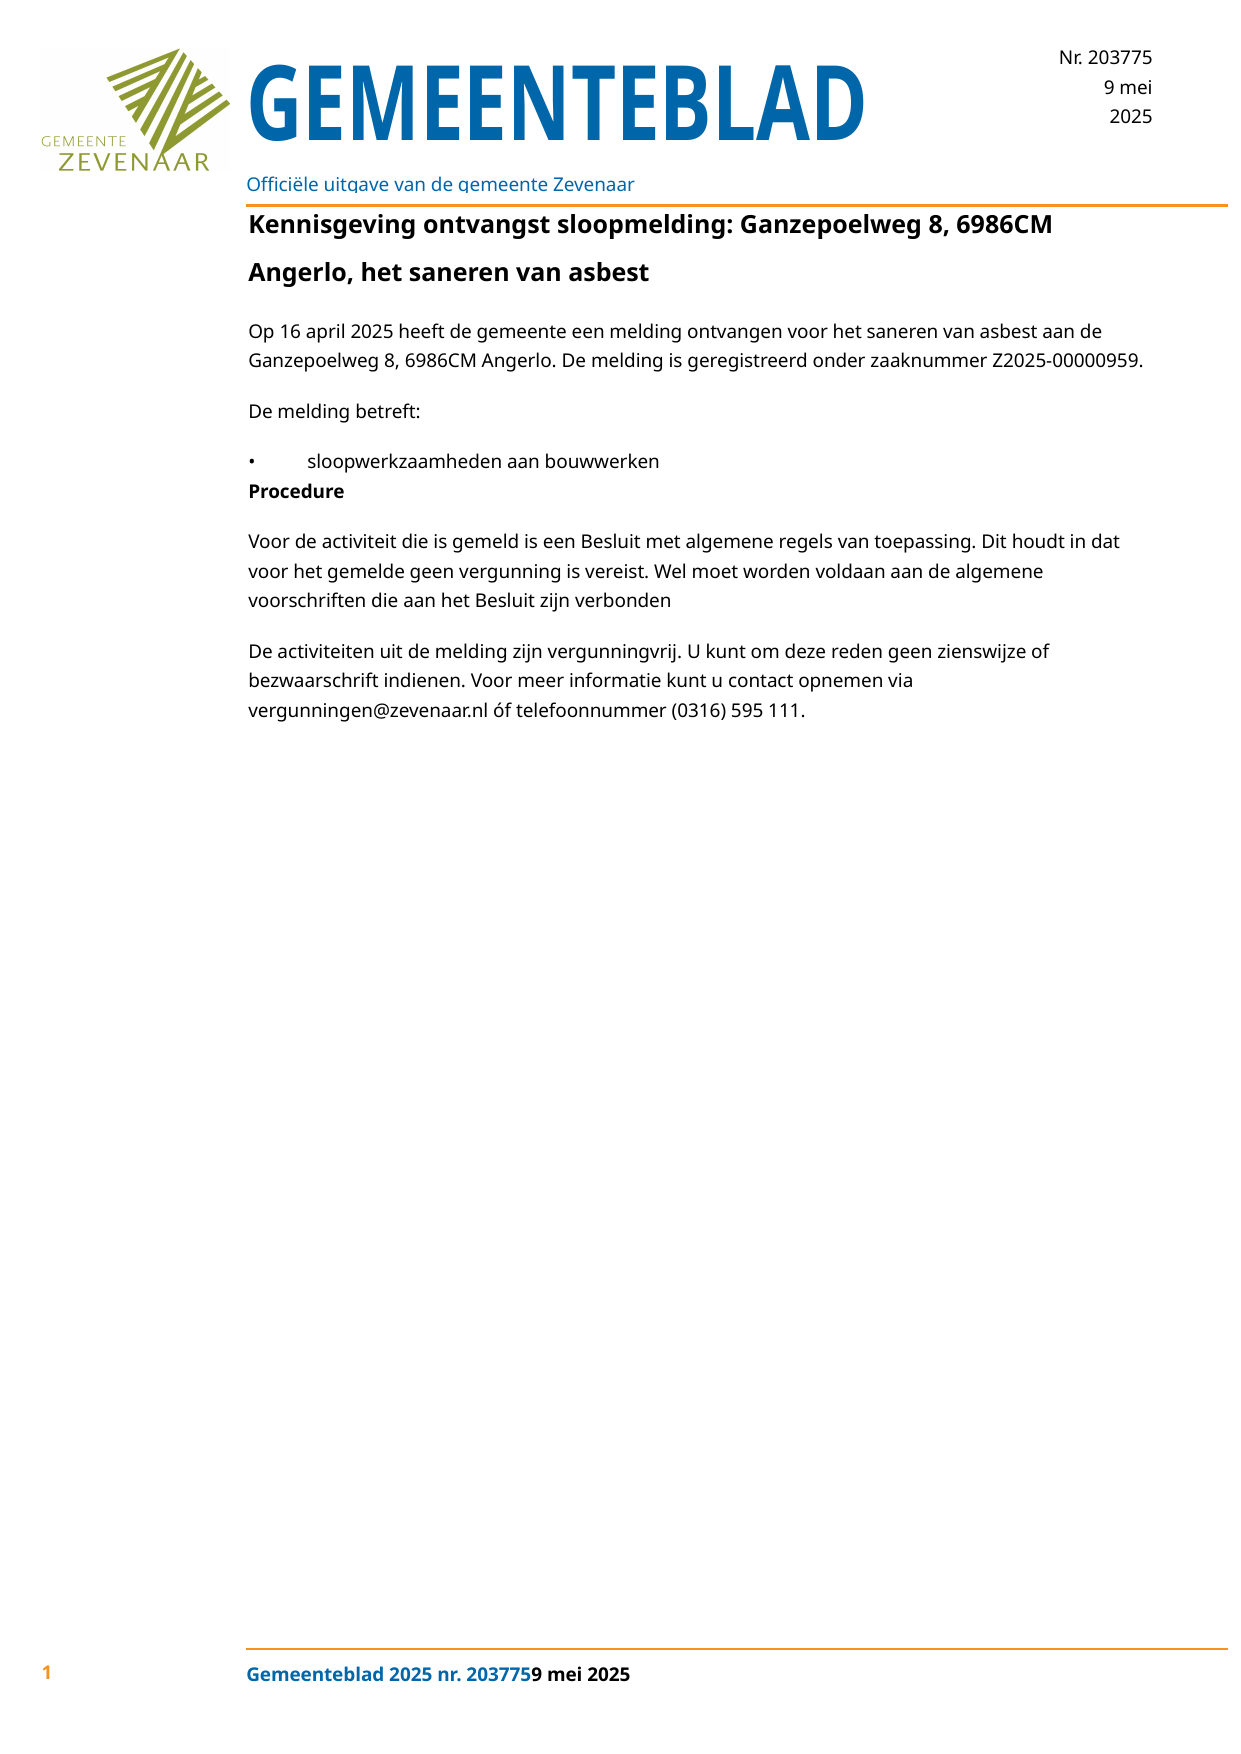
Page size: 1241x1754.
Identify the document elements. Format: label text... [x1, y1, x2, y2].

text De activiteiten uit de melding zijn vergunningvrij. U kunt om deze reden geen zienswijze of bezwaarschrift indienen. Voor meer informatie kunt u contact opnemen via vergunningen@zevenaar.nl óf telefoonnummer (0316) 595 111. [248, 638, 1152, 723]
picture [41, 47, 231, 172]
text Voor de activiteit die is gemeld is een Besluit met algemene regels van toepassing. Dit houdt in dat voor het gemelde geen vergunning is vereist. Wel moet worden voldaan aan de algemene voorschriften die aan het Besluit zijn verbonden [248, 528, 1152, 613]
list sloopwerkzaamheden aan bouwwerken [248, 448, 1152, 474]
text De melding betreft: [248, 398, 1152, 424]
text Kennisgeving ontvangst sloopmelding: Ganzepoelweg 8, 6986CM Angerlo, het saneren van asbest [248, 207, 1152, 288]
text Procedure [248, 478, 1152, 504]
text Op 16 april 2025 heeft de gemeente een melding ontvangen voor het saneren van asbest aan de Ganzepoelweg 8, 6986CM Angerlo. De melding is geregistreerd onder zaaknummer Z2025-00000959. [248, 318, 1152, 373]
